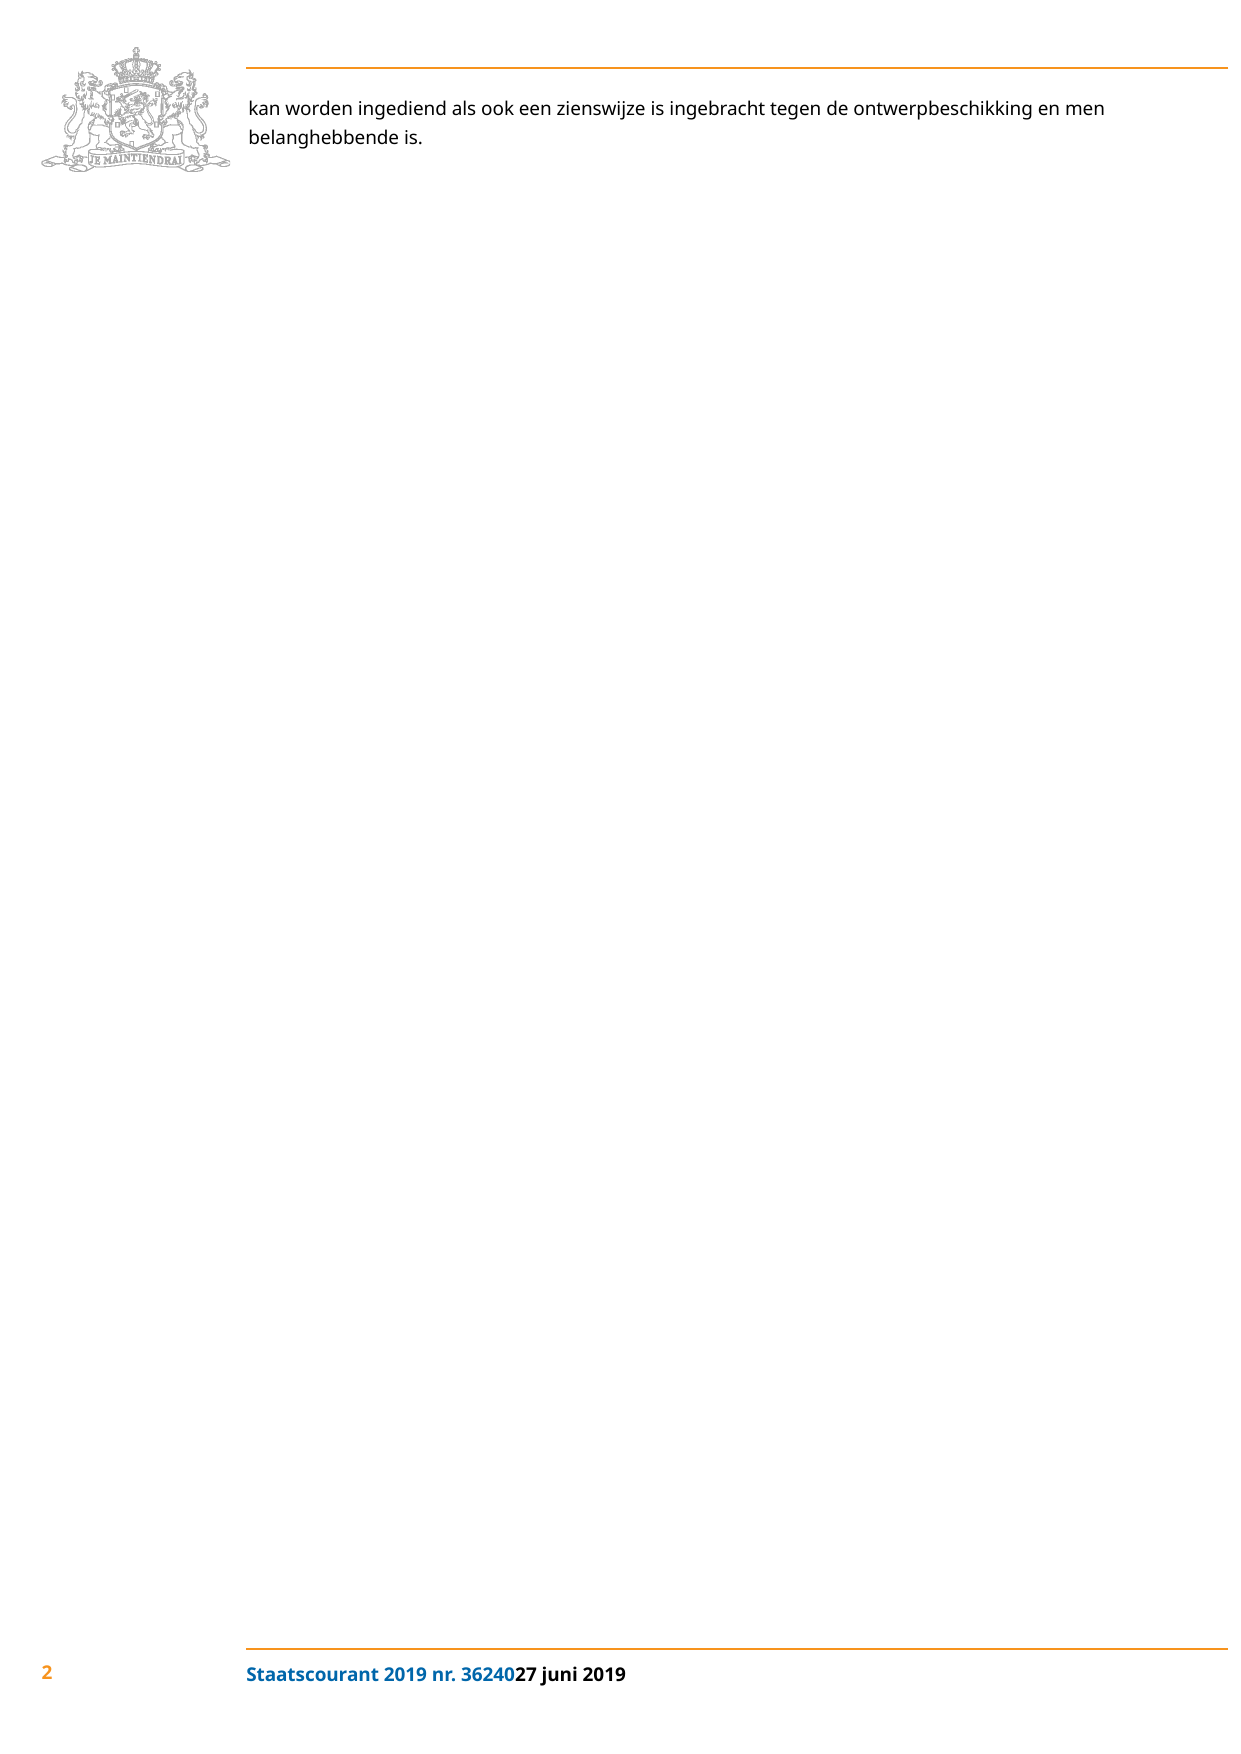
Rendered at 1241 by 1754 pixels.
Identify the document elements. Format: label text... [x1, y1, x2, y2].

text kan worden ingediend als ook een zienswijze is ingebracht tegen de ontwerpbeschikking en men belanghebbende is. [248, 95, 1152, 150]
picture [41, 47, 231, 172]
